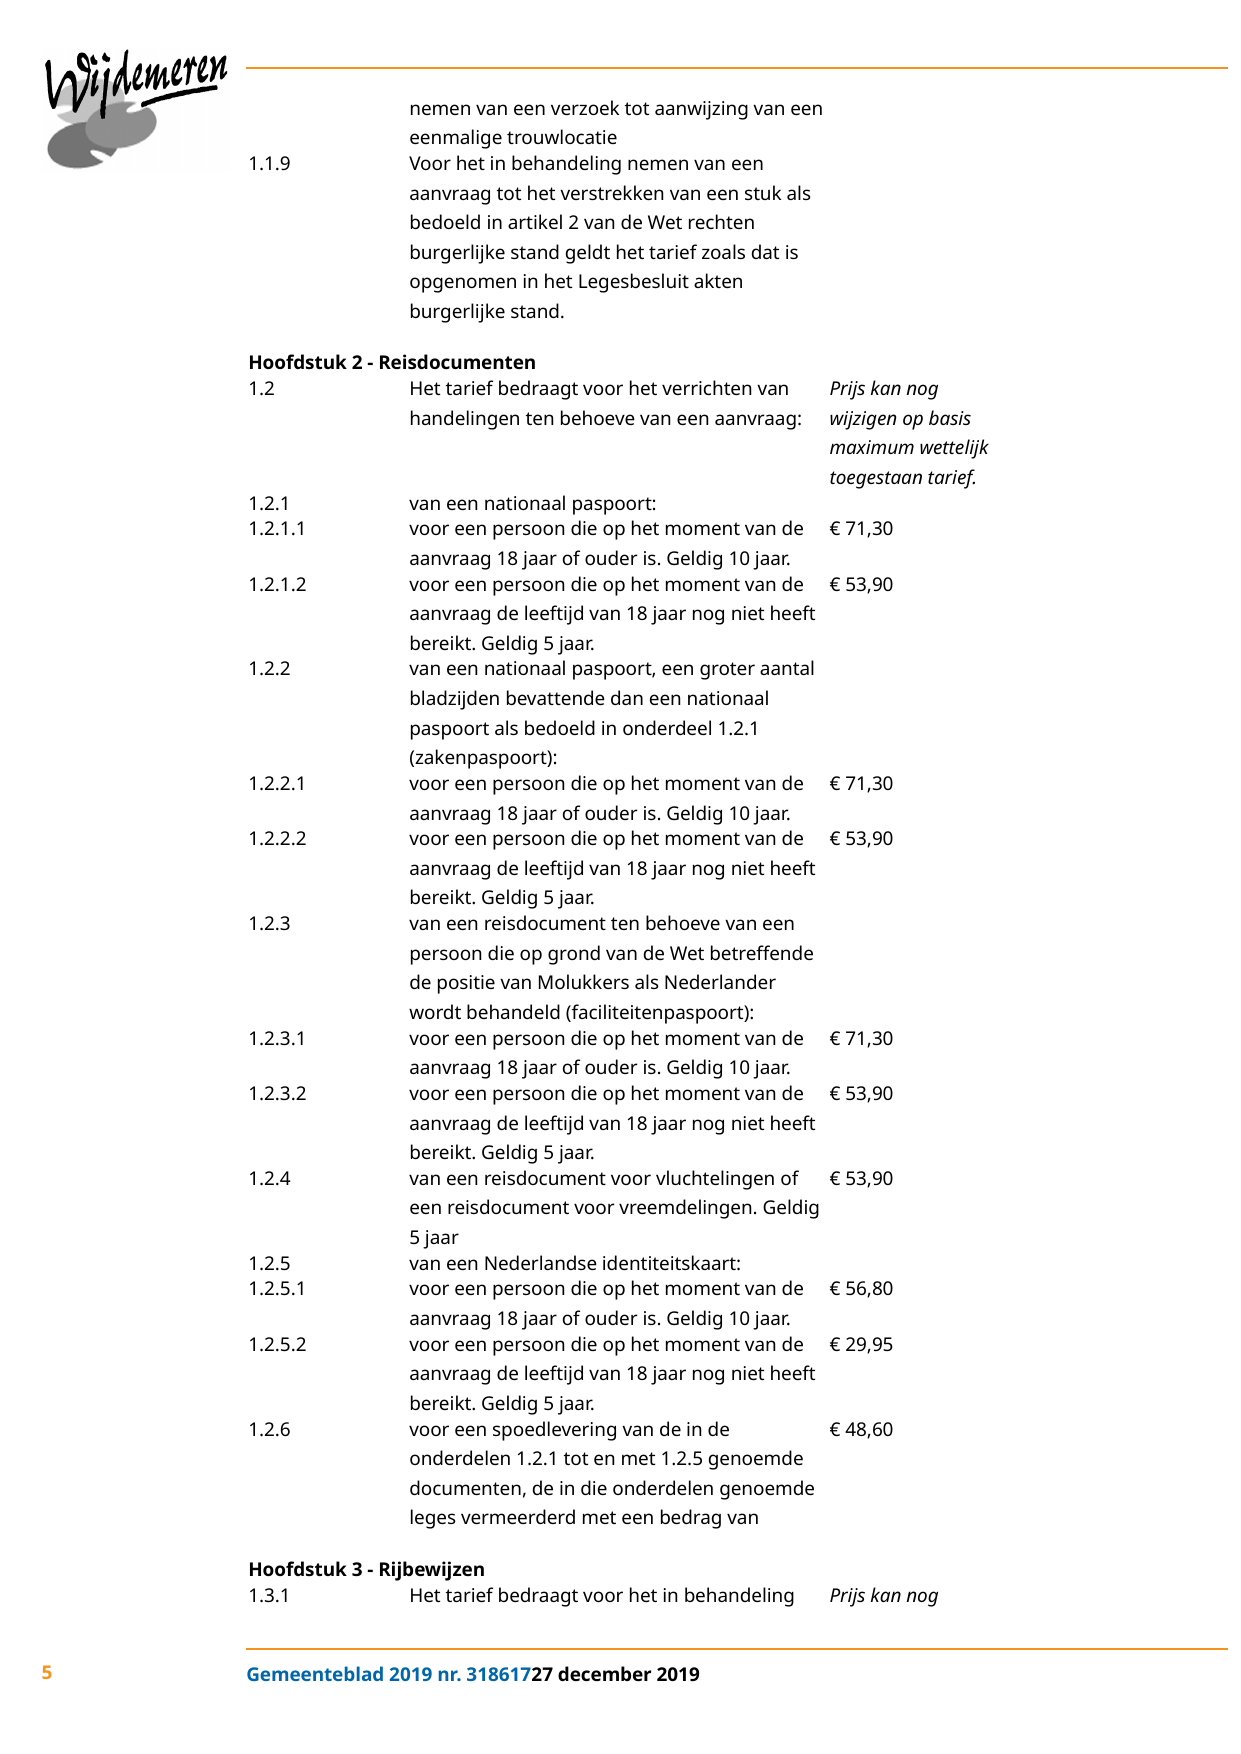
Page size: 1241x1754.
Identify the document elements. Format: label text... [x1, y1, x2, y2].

table_cell [991, 490, 1152, 515]
table_cell [248, 95, 409, 150]
table_cell [829, 350, 991, 375]
table_cell [991, 571, 1152, 656]
table_cell [829, 1250, 991, 1276]
table_cell 1.2.5 [248, 1250, 409, 1276]
table_cell [248, 1530, 409, 1556]
table_cell 1.2.6 [248, 1416, 409, 1530]
table_cell [991, 150, 1152, 324]
table_cell € 48,60 [829, 1416, 991, 1530]
table_cell voor een persoon die op het moment van de aanvraag 18 jaar of ouder is. Geldig 10 jaar. [409, 1276, 829, 1331]
table_cell [991, 1582, 1152, 1607]
table_cell € 71,30 [829, 515, 991, 571]
table_cell voor een spoedlevering van de in de onderdelen 1.2.1 tot en met 1.2.5 genoemde documenten, de in die onderdelen genoemde leges vermeerderd met een bedrag van [409, 1416, 829, 1530]
table_cell 1.2 [248, 375, 409, 490]
table_cell [829, 1530, 991, 1556]
table_cell € 53,90 [829, 825, 991, 910]
table_cell [829, 656, 991, 770]
table_cell 1.2.2.2 [248, 825, 409, 910]
table_cell € 53,90 [829, 1080, 991, 1165]
table_cell 1.2.5.2 [248, 1331, 409, 1416]
table_cell [991, 1416, 1152, 1530]
table_cell van een nationaal paspoort, een groter aantal bladzijden bevattende dan een nationaal paspoort als bedoeld in onderdeel 1.2.1 (zakenpaspoort): [409, 656, 829, 770]
table_cell [991, 1276, 1152, 1331]
table_cell [991, 324, 1152, 349]
table_cell [991, 95, 1152, 150]
table_cell [991, 1165, 1152, 1250]
table_cell voor een persoon die op het moment van de aanvraag 18 jaar of ouder is. Geldig 10 jaar. [409, 770, 829, 825]
table_cell 1.2.1.2 [248, 571, 409, 656]
table_cell [991, 910, 1152, 1025]
table_cell [991, 1556, 1152, 1582]
table_cell [991, 1250, 1152, 1276]
table_cell 1.2.3.1 [248, 1025, 409, 1080]
table_cell [829, 324, 991, 349]
table_cell [829, 910, 991, 1025]
table_cell Hoofdstuk 2 - Reisdocumenten [248, 350, 829, 375]
table_cell Het tarief bedraagt voor het verrichten van handelingen ten behoeve van een aanvraag: [409, 375, 829, 490]
table_cell 1.2.2 [248, 656, 409, 770]
table_cell 1.2.1.1 [248, 515, 409, 571]
table_cell voor een persoon die op het moment van de aanvraag de leeftijd van 18 jaar nog niet heeft bereikt. Geldig 5 jaar. [409, 1331, 829, 1416]
table_cell [991, 1331, 1152, 1416]
table_cell 1.2.4 [248, 1165, 409, 1250]
table_cell nemen van een verzoek tot aanwijzing van een eenmalige trouwlocatie [409, 95, 829, 150]
table_cell [409, 1530, 829, 1556]
table_cell voor een persoon die op het moment van de aanvraag de leeftijd van 18 jaar nog niet heeft bereikt. Geldig 5 jaar. [409, 1080, 829, 1165]
table_cell van een reisdocument ten behoeve van een persoon die op grond van de Wet betreffende de positie van Molukkers als Nederlander wordt behandeld (faciliteitenpaspoort): [409, 910, 829, 1025]
table_cell Prijs kan nog wijzigen op basis maximum wettelijk toegestaan tarief. [829, 375, 991, 490]
picture [41, 47, 231, 172]
table_cell Prijs kan nog [829, 1582, 991, 1607]
table_cell voor een persoon die op het moment van de aanvraag de leeftijd van 18 jaar nog niet heeft bereikt. Geldig 5 jaar. [409, 571, 829, 656]
table_cell voor een persoon die op het moment van de aanvraag 18 jaar of ouder is. Geldig 10 jaar. [409, 515, 829, 571]
table_cell 1.2.3 [248, 910, 409, 1025]
table_cell [829, 95, 991, 150]
table_cell [991, 375, 1152, 490]
table_cell € 29,95 [829, 1331, 991, 1416]
table_cell Voor het in behandeling nemen van een aanvraag tot het verstrekken van een stuk als bedoeld in artikel 2 van de Wet rechten burgerlijke stand geldt het tarief zoals dat is opgenomen in het Legesbesluit akten burgerlijke stand. [409, 150, 829, 324]
table_cell [409, 324, 829, 349]
table_cell [991, 350, 1152, 375]
table_cell 1.2.5.1 [248, 1276, 409, 1331]
table_cell 1.2.3.2 [248, 1080, 409, 1165]
table_cell 1.1.9 [248, 150, 409, 324]
table_cell [991, 515, 1152, 571]
table_cell van een nationaal paspoort: [409, 490, 829, 515]
table_cell van een reisdocument voor vluchtelingen of een reisdocument voor vreemdelingen. Geldig 5 jaar [409, 1165, 829, 1250]
table_cell [248, 324, 409, 349]
table_cell € 71,30 [829, 1025, 991, 1080]
table_cell € 53,90 [829, 571, 991, 656]
table_cell voor een persoon die op het moment van de aanvraag 18 jaar of ouder is. Geldig 10 jaar. [409, 1025, 829, 1080]
table_cell Het tarief bedraagt voor het in behandeling [409, 1582, 829, 1607]
table_cell [991, 770, 1152, 825]
table_cell 1.3.1 [248, 1582, 409, 1607]
table_cell [829, 490, 991, 515]
table_cell € 71,30 [829, 770, 991, 825]
table_cell € 53,90 [829, 1165, 991, 1250]
table_cell [829, 1556, 991, 1582]
table_cell Hoofdstuk 3 - Rijbewijzen [248, 1556, 829, 1582]
table_cell [829, 150, 991, 324]
table_cell [991, 656, 1152, 770]
table_cell [991, 1025, 1152, 1080]
table_cell 1.2.2.1 [248, 770, 409, 825]
table_cell voor een persoon die op het moment van de aanvraag de leeftijd van 18 jaar nog niet heeft bereikt. Geldig 5 jaar. [409, 825, 829, 910]
table_cell [991, 1530, 1152, 1556]
table_cell van een Nederlandse identiteitskaart: [409, 1250, 829, 1276]
table_cell € 56,80 [829, 1276, 991, 1331]
table_cell [991, 1080, 1152, 1165]
table_cell [991, 825, 1152, 910]
table_cell 1.2.1 [248, 490, 409, 515]
